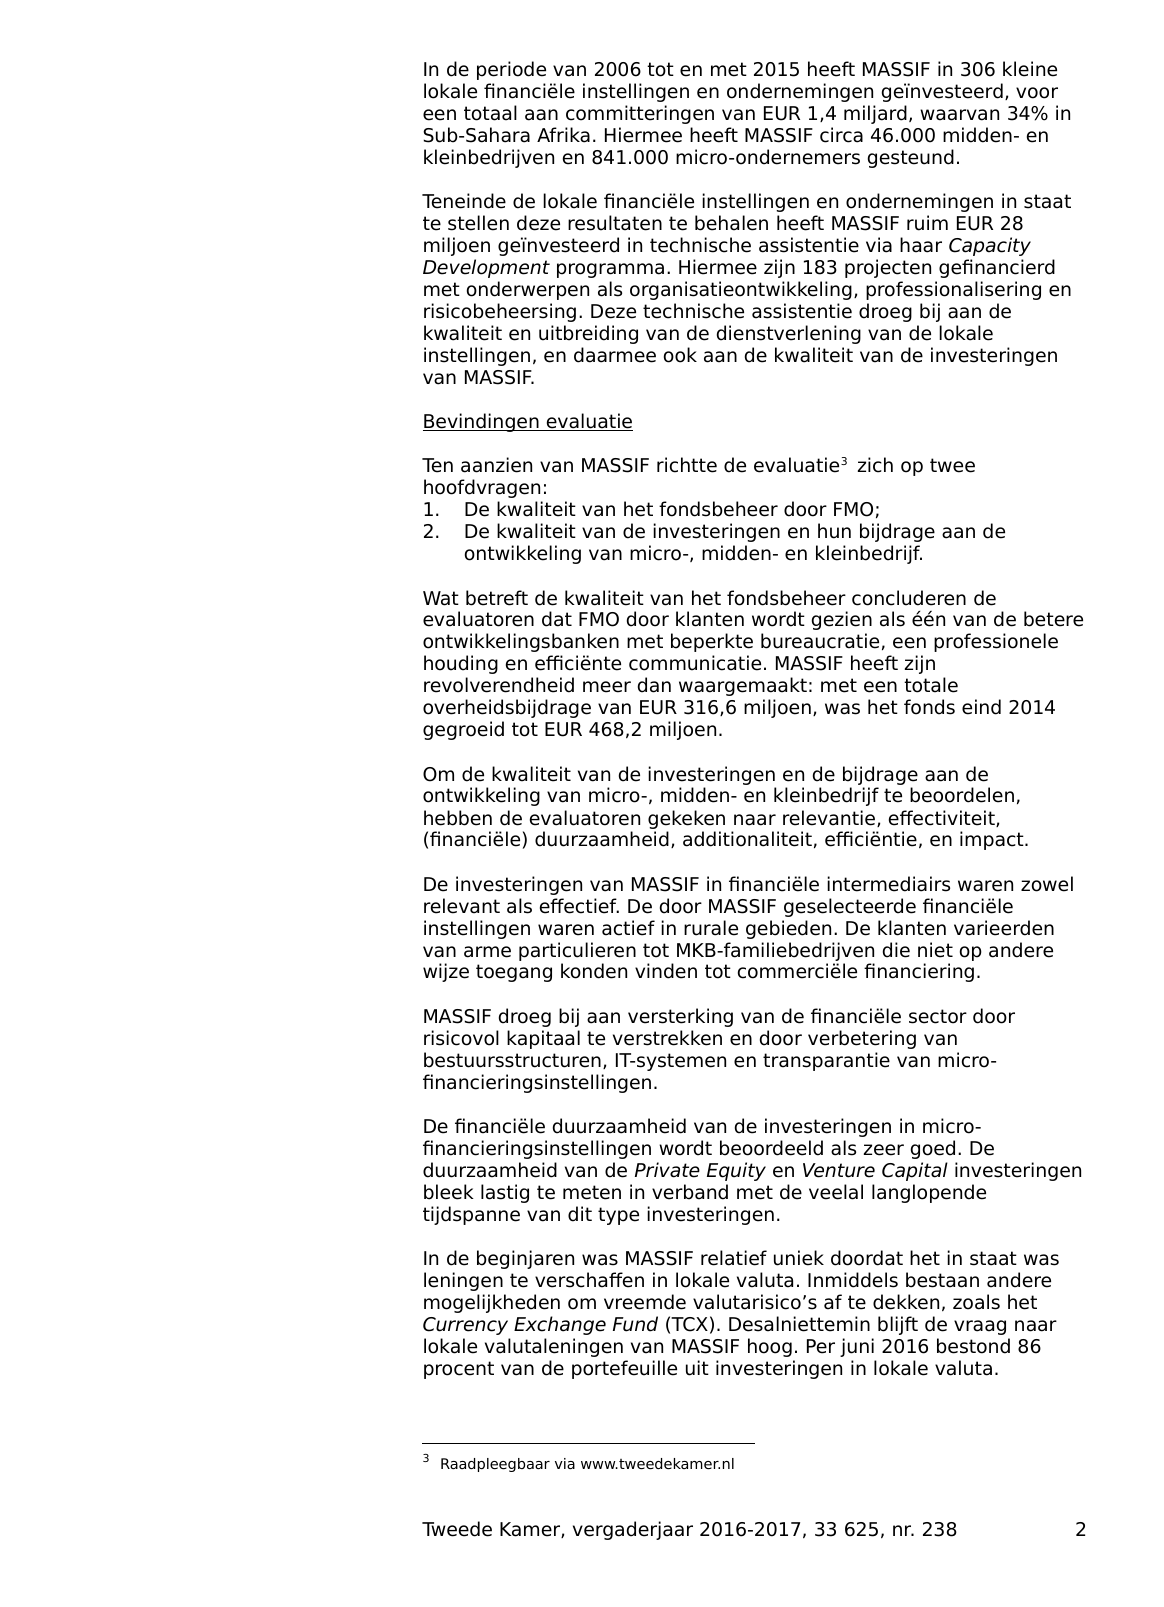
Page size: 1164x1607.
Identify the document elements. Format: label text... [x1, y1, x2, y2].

text In de beginjaren was MASSIF relatief uniek doordat het in staat was leningen te verschaffen in lokale valuta. Inmiddels bestaan andere mogelijkheden om vreemde valutarisico’s af te dekken, zoals het Currency Exchange Fund (TCX). Desalniettemin blijft de vraag naar lokale valutaleningen van MASSIF hoog. Per juni 2016 bestond 86 procent van de portefeuille uit investeringen in lokale valuta. [422, 1248, 1087, 1380]
subtitle Bevindingen evaluatie [422, 411, 1087, 433]
text Om de kwaliteit van de investeringen en de bijdrage aan de ontwikkeling van micro-, midden- en kleinbedrijf te beoordelen, hebben de evaluatoren gekeken naar relevantie, effectiviteit, (financiële) duurzaamheid, additionaliteit, efficiëntie, en impact. [422, 763, 1087, 851]
text 2. De kwaliteit van de investeringen en hun bijdrage aan de ontwikkeling van micro-, midden- en kleinbedrijf. [422, 521, 1087, 565]
text Ten aanzien van MASSIF richtte de evaluatie zich op twee hoofdvragen: [422, 455, 1087, 499]
text De investeringen van MASSIF in financiële intermediairs waren zowel relevant als effectief. De door MASSIF geselecteerde financiële instellingen waren actief in rurale gebieden. De klanten varieerden van arme particulieren tot MKB-familiebedrijven die niet op andere wijze toegang konden vinden tot commerciële financiering. [422, 873, 1087, 983]
text Raadpleegbaar via www.tweedekamer.nl [422, 1452, 1087, 1474]
text 1. De kwaliteit van het fondsbeheer door FMO; [422, 499, 1087, 521]
text Teneinde de lokale financiële instellingen en ondernemingen in staat te stellen deze resultaten te behalen heeft MASSIF ruim EUR 28 miljoen geïnvesteerd in technische assistentie via haar Capacity Development programma. Hiermee zijn 183 projecten gefinancierd met onderwerpen als organisatieontwikkeling, professionalisering en risicobeheersing. Deze technische assistentie droeg bij aan de kwaliteit en uitbreiding van de dienstverlening van de lokale instellingen, en daarmee ook aan de kwaliteit van de investeringen van MASSIF. [422, 191, 1087, 389]
text De financiële duurzaamheid van de investeringen in micro-financieringsinstellingen wordt beoordeeld als zeer goed. De duurzaamheid van de Private Equity en Venture Capital investeringen bleek lastig te meten in verband met de veelal langlopende tijdspanne van dit type investeringen. [422, 1116, 1087, 1226]
text Wat betreft de kwaliteit van het fondsbeheer concluderen de evaluatoren dat FMO door klanten wordt gezien als één van de betere ontwikkelingsbanken met beperkte bureaucratie, een professionele houding en efficiënte communicatie. MASSIF heeft zijn revolverendheid meer dan waargemaakt: met een totale overheidsbijdrage van EUR 316,6 miljoen, was het fonds eind 2014 gegroeid tot EUR 468,2 miljoen. [422, 587, 1087, 741]
text In de periode van 2006 tot en met 2015 heeft MASSIF in 306 kleine lokale financiële instellingen en ondernemingen geïnvesteerd, voor een totaal aan committeringen van EUR 1,4 miljard, waarvan 34% in Sub-Sahara Afrika. Hiermee heeft MASSIF circa 46.000 midden- en kleinbedrijven en 841.000 micro-ondernemers gesteund. [422, 59, 1087, 169]
text MASSIF droeg bij aan versterking van de financiële sector door risicovol kapitaal te verstrekken en door verbetering van bestuursstructuren, IT-systemen en transparantie van micro-financieringsinstellingen. [422, 1006, 1087, 1093]
